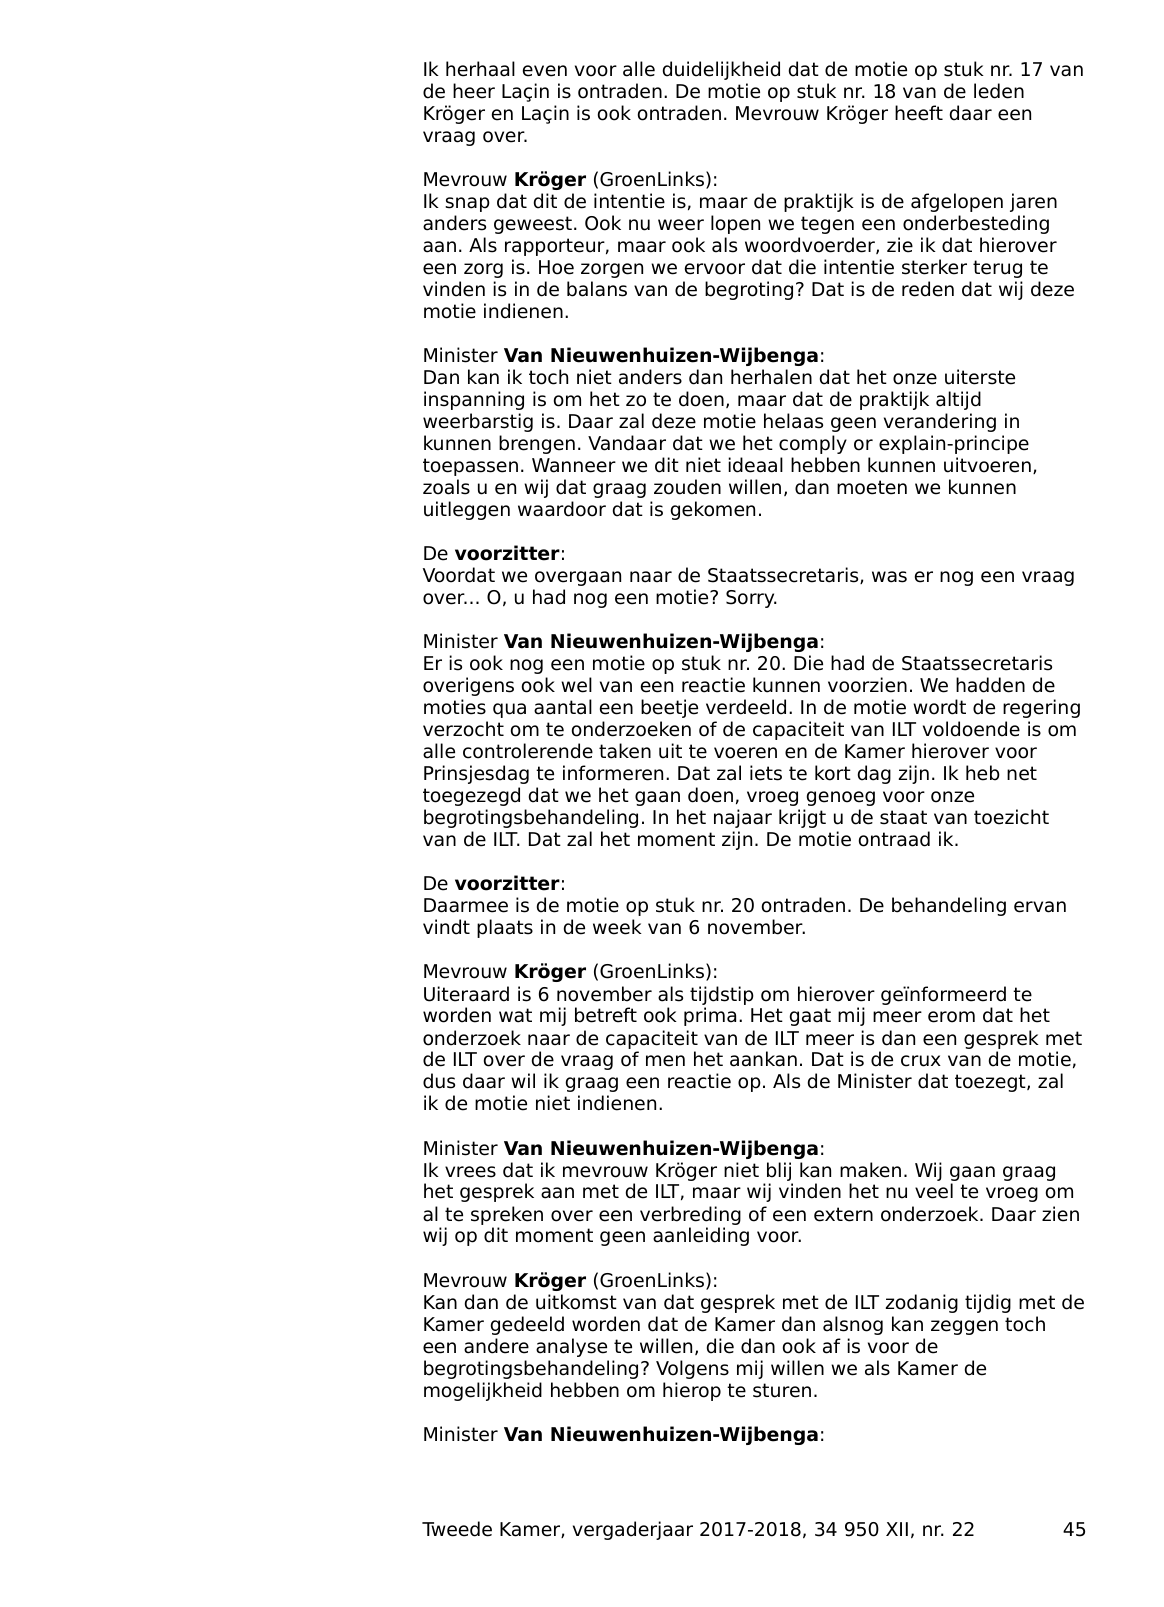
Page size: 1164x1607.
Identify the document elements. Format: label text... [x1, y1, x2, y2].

text Ik snap dat dit de intentie is, maar de praktijk is de afgelopen jaren anders geweest. Ook nu weer lopen we tegen een onderbesteding aan. Als rapporteur, maar ook als woordvoerder, zie ik dat hierover een zorg is. Hoe zorgen we ervoor dat die intentie sterker terug te vinden is in de balans van de begroting? Dat is de reden dat wij deze motie indienen. [422, 191, 1087, 323]
text Er is ook nog een motie op stuk nr. 20. Die had de Staatssecretaris overigens ook wel van een reactie kunnen voorzien. We hadden de moties qua aantal een beetje verdeeld. In de motie wordt de regering verzocht om te onderzoeken of de capaciteit van ILT voldoende is om alle controlerende taken uit te voeren en de Kamer hierover voor Prinsjesdag te informeren. Dat zal iets te kort dag zijn. Ik heb net toegezegd dat we het gaan doen, vroeg genoeg voor onze begrotingsbehandeling. In het najaar krijgt u de staat van toezicht van de ILT. Dat zal het moment zijn. De motie ontraad ik. [422, 653, 1087, 851]
text De voorzitter: [422, 873, 1087, 895]
text Daarmee is de motie op stuk nr. 20 ontraden. De behandeling ervan vindt plaats in de week van 6 november. [422, 895, 1087, 939]
text Ik herhaal even voor alle duidelijkheid dat de motie op stuk nr. 17 van de heer Laçin is ontraden. De motie op stuk nr. 18 van de leden Kröger en Laçin is ook ontraden. Mevrouw Kröger heeft daar een vraag over. [422, 59, 1087, 147]
text Dan kan ik toch niet anders dan herhalen dat het onze uiterste inspanning is om het zo te doen, maar dat de praktijk altijd weerbarstig is. Daar zal deze motie helaas geen verandering in kunnen brengen. Vandaar dat we het comply or explain-principe toepassen. Wanneer we dit niet ideaal hebben kunnen uitvoeren, zoals u en wij dat graag zouden willen, dan moeten we kunnen uitleggen waardoor dat is gekomen. [422, 367, 1087, 521]
text Voordat we overgaan naar de Staatssecretaris, was er nog een vraag over... O, u had nog een motie? Sorry. [422, 565, 1087, 609]
text Mevrouw Kröger (GroenLinks): [422, 1269, 1087, 1292]
text Minister Van Nieuwenhuizen-Wijbenga: [422, 1424, 1087, 1446]
text De voorzitter: [422, 543, 1087, 565]
text Minister Van Nieuwenhuizen-Wijbenga: [422, 1137, 1087, 1159]
text Kan dan de uitkomst van dat gesprek met de ILT zodanig tijdig met de Kamer gedeeld worden dat de Kamer dan alsnog kan zeggen toch een andere analyse te willen, die dan ook af is voor de begrotingsbehandeling? Volgens mij willen we als Kamer de mogelijkheid hebben om hierop te sturen. [422, 1292, 1087, 1401]
text Mevrouw Kröger (GroenLinks): [422, 961, 1087, 983]
text Minister Van Nieuwenhuizen-Wijbenga: [422, 345, 1087, 367]
text Ik vrees dat ik mevrouw Kröger niet blij kan maken. Wij gaan graag het gesprek aan met de ILT, maar wij vinden het nu veel te vroeg om al te spreken over een verbreding of een extern onderzoek. Daar zien wij op dit moment geen aanleiding voor. [422, 1159, 1087, 1247]
text Minister Van Nieuwenhuizen-Wijbenga: [422, 631, 1087, 653]
text Uiteraard is 6 november als tijdstip om hierover geïnformeerd te worden wat mij betreft ook prima. Het gaat mij meer erom dat het onderzoek naar de capaciteit van de ILT meer is dan een gesprek met de ILT over de vraag of men het aankan. Dat is de crux van de motie, dus daar wil ik graag een reactie op. Als de Minister dat toezegt, zal ik de motie niet indienen. [422, 983, 1087, 1115]
text Mevrouw Kröger (GroenLinks): [422, 169, 1087, 191]
